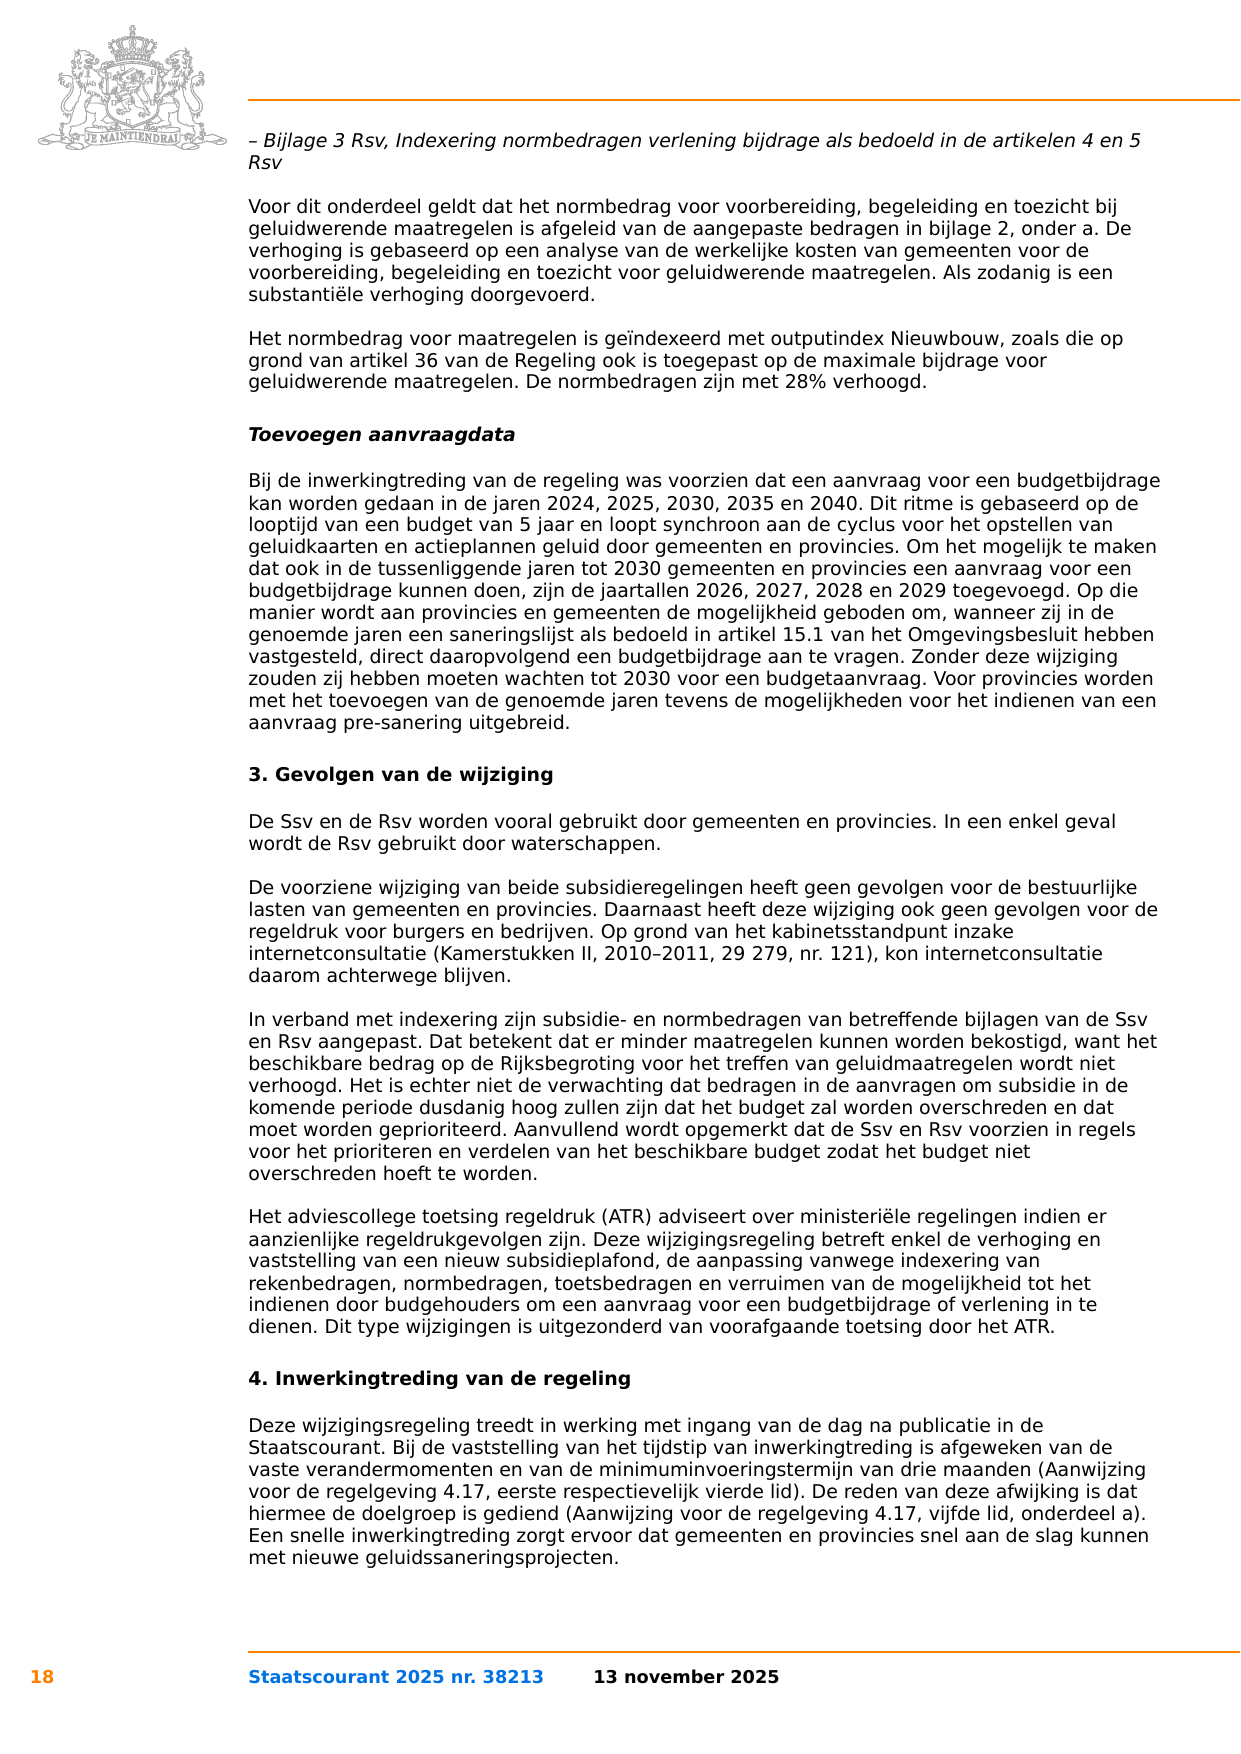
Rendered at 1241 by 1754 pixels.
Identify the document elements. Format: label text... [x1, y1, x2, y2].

text Voor dit onderdeel geldt dat het normbedrag voor voorbereiding, begeleiding en toezicht bij geluidwerende maatregelen is afgeleid van de aangepaste bedragen in bijlage 2, onder a. De verhoging is gebaseerd op een analyse van de werkelijke kosten van gemeenten voor de voorbereiding, begeleiding en toezicht voor geluidwerende maatregelen. Als zodanig is een substantiële verhoging doorgevoerd. [248, 196, 1163, 306]
subtitle 4. Inwerkingtreding van de regeling [248, 1368, 1163, 1390]
text Bij de inwerkingtreding van de regeling was voorzien dat een aanvraag voor een budgetbijdrage kan worden gedaan in de jaren 2024, 2025, 2030, 2035 en 2040. Dit ritme is gebaseerd op de looptijd van een budget van 5 jaar en loopt synchroon aan de cyclus voor het opstellen van geluidkaarten en actieplannen geluid door gemeenten en provincies. Om het mogelijk te maken dat ook in de tussenliggende jaren tot 2030 gemeenten en provincies een aanvraag voor een budgetbijdrage kunnen doen, zijn de jaartallen 2026, 2027, 2028 en 2029 toegevoegd. Op die manier wordt aan provincies en gemeenten de mogelijkheid geboden om, wanneer zij in de genoemde jaren een saneringslijst als bedoeld in artikel 15.1 van het Omgevingsbesluit hebben vastgesteld, direct daaropvolgend een budgetbijdrage aan te vragen. Zonder deze wijziging zouden zij hebben moeten wachten tot 2030 voor een budgetaanvraag. Voor provincies worden met het toevoegen van de genoemde jaren tevens de mogelijkheden voor het indienen van een aanvraag pre-sanering uitgebreid. [248, 470, 1163, 734]
text Het normbedrag voor maatregelen is geïndexeerd met outputindex Nieuwbouw, zoals die op grond van artikel 36 van de Regeling ook is toegepast op de maximale bijdrage voor geluidwerende maatregelen. De normbedragen zijn met 28% verhoogd. [248, 327, 1163, 393]
subtitle 3. Gevolgen van de wijziging [248, 764, 1163, 786]
picture [38, 25, 227, 150]
text De voorziene wijziging van beide subsidieregelingen heeft geen gevolgen voor de bestuurlijke lasten van gemeenten en provincies. Daarnaast heeft deze wijziging ook geen gevolgen voor de regeldruk voor burgers en bedrijven. Op grond van het kabinetsstandpunt inzake internetconsultatie (Kamerstukken II, 2010–2011, 29 279, nr. 121), kon internetconsultatie daarom achterwege blijven. [248, 877, 1163, 987]
subtitle Toevoegen aanvraagdata [248, 423, 1163, 445]
text De Ssv en de Rsv worden vooral gebruikt door gemeenten en provincies. In een enkel geval wordt de Rsv gebruikt door waterschappen. [248, 811, 1163, 855]
text In verband met indexering zijn subsidie- en normbedragen van betreffende bijlagen van de Ssv en Rsv aangepast. Dat betekent dat er minder maatregelen kunnen worden bekostigd, want het beschikbare bedrag op de Rijksbegroting voor het treffen van geluidmaatregelen wordt niet verhoogd. Het is echter niet de verwachting dat bedragen in de aanvragen om subsidie in de komende periode dusdanig hoog zullen zijn dat het budget zal worden overschreden en dat moet worden geprioriteerd. Aanvullend wordt opgemerkt dat de Ssv en Rsv voorzien in regels voor het prioriteren en verdelen van het beschikbare budget zodat het budget niet overschreden hoeft te worden. [248, 1009, 1163, 1184]
text Het adviescollege toetsing regeldruk (ATR) adviseert over ministeriële regelingen indien er aanzienlijke regeldrukgevolgen zijn. Deze wijzigingsregeling betreft enkel de verhoging en vaststelling van een nieuw subsidieplafond, de aanpassing vanwege indexering van rekenbedragen, normbedragen, toetsbedragen en verruimen van de mogelijkheid tot het indienen door budgehouders om een aanvraag voor een budgetbijdrage of verlening in te dienen. Dit type wijzigingen is uitgezonderd van voorafgaande toetsing door het ATR. [248, 1206, 1163, 1338]
text Deze wijzigingsregeling treedt in werking met ingang van de dag na publicatie in de Staatscourant. Bij de vaststelling van het tijdstip van inwerkingtreding is afgeweken van de vaste verandermomenten en van de minimuminvoeringstermijn van drie maanden (Aanwijzing voor de regelgeving 4.17, eerste respectievelijk vierde lid). De reden van deze afwijking is dat hiermee de doelgroep is gediend (Aanwijzing voor de regelgeving 4.17, vijfde lid, onderdeel a). Een snelle inwerkingtreding zorgt ervoor dat gemeenten en provincies snel aan de slag kunnen met nieuwe geluidssaneringsprojecten. [248, 1415, 1163, 1569]
subtitle – Bijlage 3 Rsv, Indexering normbedragen verlening bijdrage als bedoeld in de artikelen 4 en 5 Rsv [248, 130, 1163, 174]
